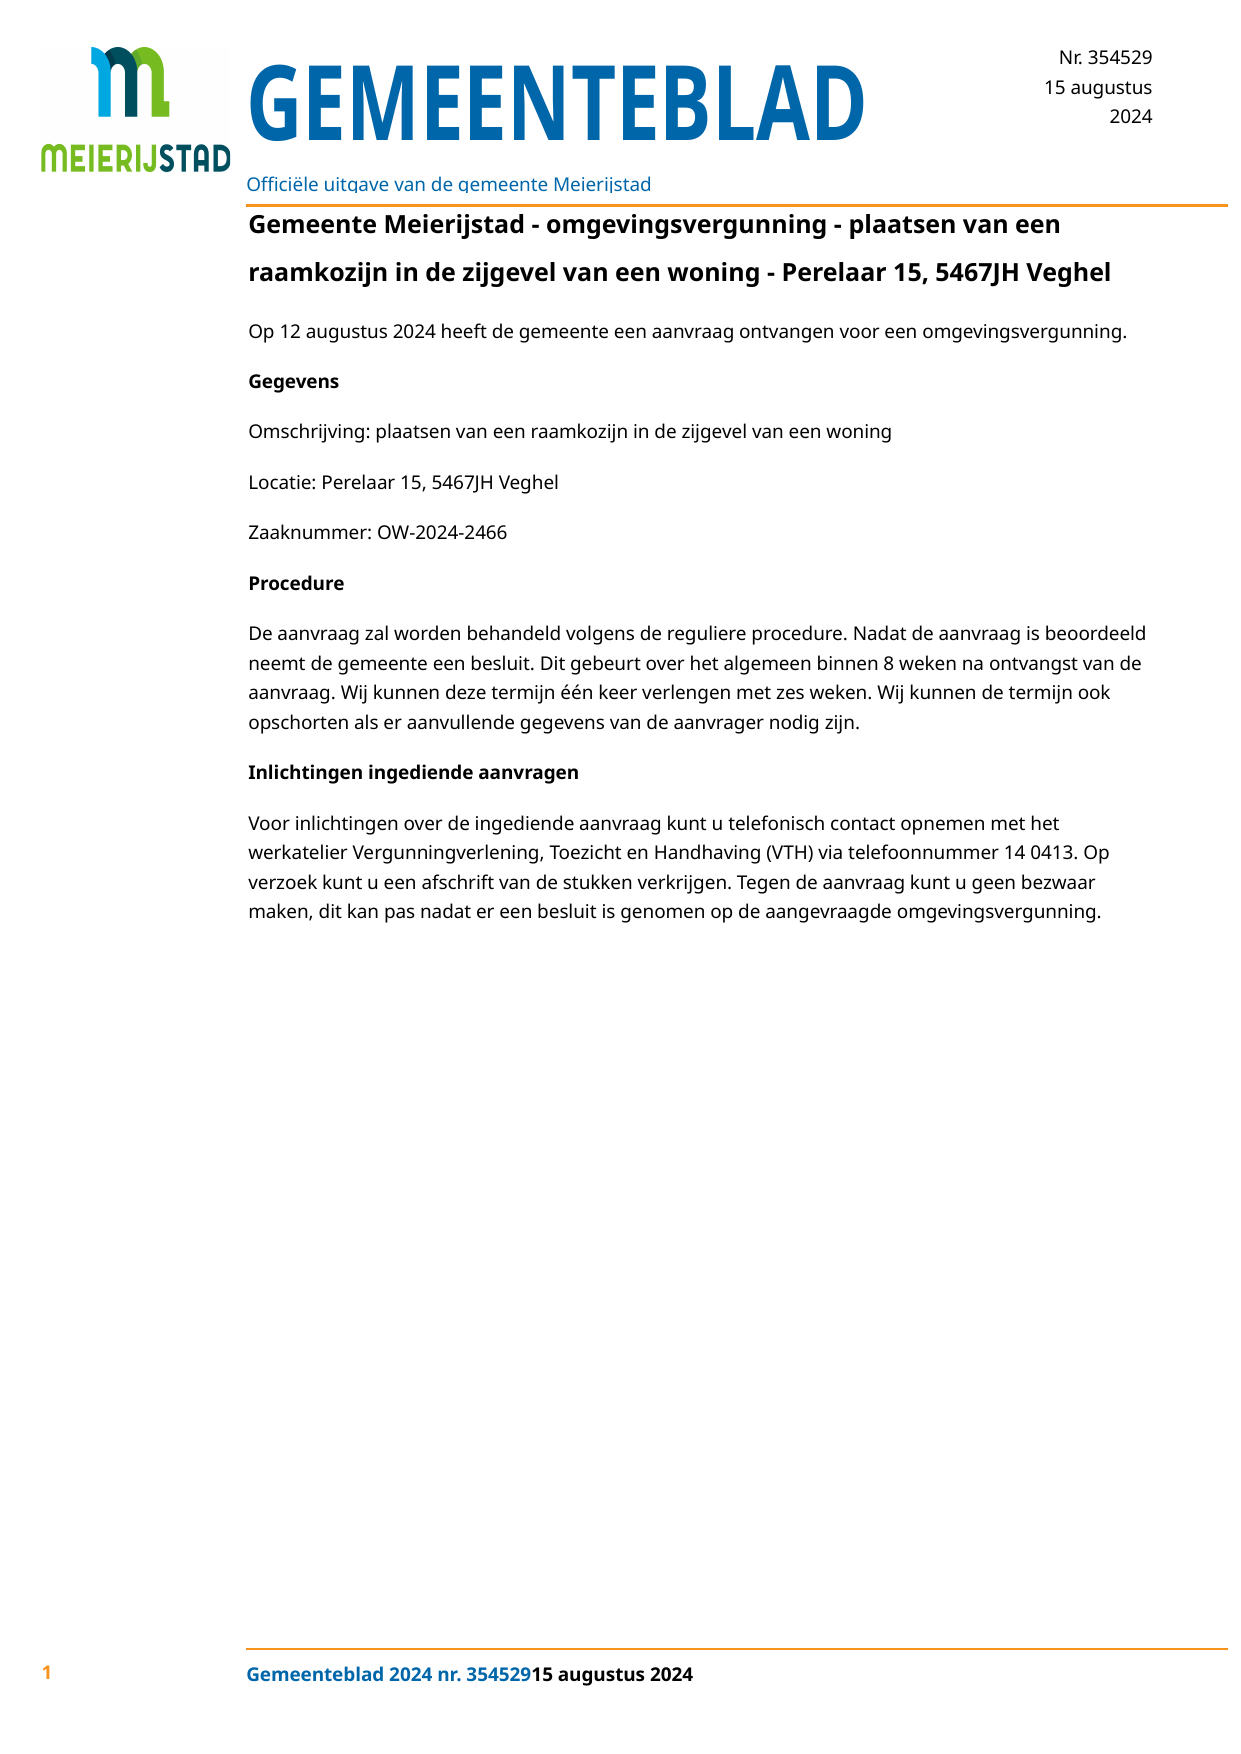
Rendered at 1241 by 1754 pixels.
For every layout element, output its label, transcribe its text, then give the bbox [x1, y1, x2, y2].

text Procedure [248, 570, 1152, 596]
text Zaaknummer: OW-2024-2466 [248, 519, 1152, 545]
picture [41, 47, 231, 172]
text Voor inlichtingen over de ingediende aanvraag kunt u telefonisch contact opnemen met het werkatelier Vergunningverlening, Toezicht en Handhaving (VTH) via telefoonnummer 14 0413. Op verzoek kunt u een afschrift van de stukken verkrijgen. Tegen de aanvraag kunt u geen bezwaar maken, dit kan pas nadat er een besluit is genomen op de aangevraagde omgevingsvergunning. [248, 810, 1152, 924]
text Omschrijving: plaatsen van een raamkozijn in de zijgevel van een woning [248, 419, 1152, 444]
text Gemeente Meierijstad - omgevingsvergunning - plaatsen van een raamkozijn in de zijgevel van een woning - Perelaar 15, 5467JH Veghel [248, 207, 1152, 288]
text Inlichtingen ingediende aanvragen [248, 759, 1152, 785]
text Locatie: Perelaar 15, 5467JH Veghel [248, 469, 1152, 495]
text De aanvraag zal worden behandeld volgens de reguliere procedure. Nadat de aanvraag is beoordeeld neemt de gemeente een besluit. Dit gebeurt over het algemeen binnen 8 weken na ontvangst van de aanvraag. Wij kunnen deze termijn één keer verlengen met zes weken. Wij kunnen de termijn ook opschorten als er aanvullende gegevens van de aanvrager nodig zijn. [248, 620, 1152, 735]
text Op 12 augustus 2024 heeft de gemeente een aanvraag ontvangen voor een omgevingsvergunning. [248, 318, 1152, 344]
text Gegevens [248, 368, 1152, 394]
